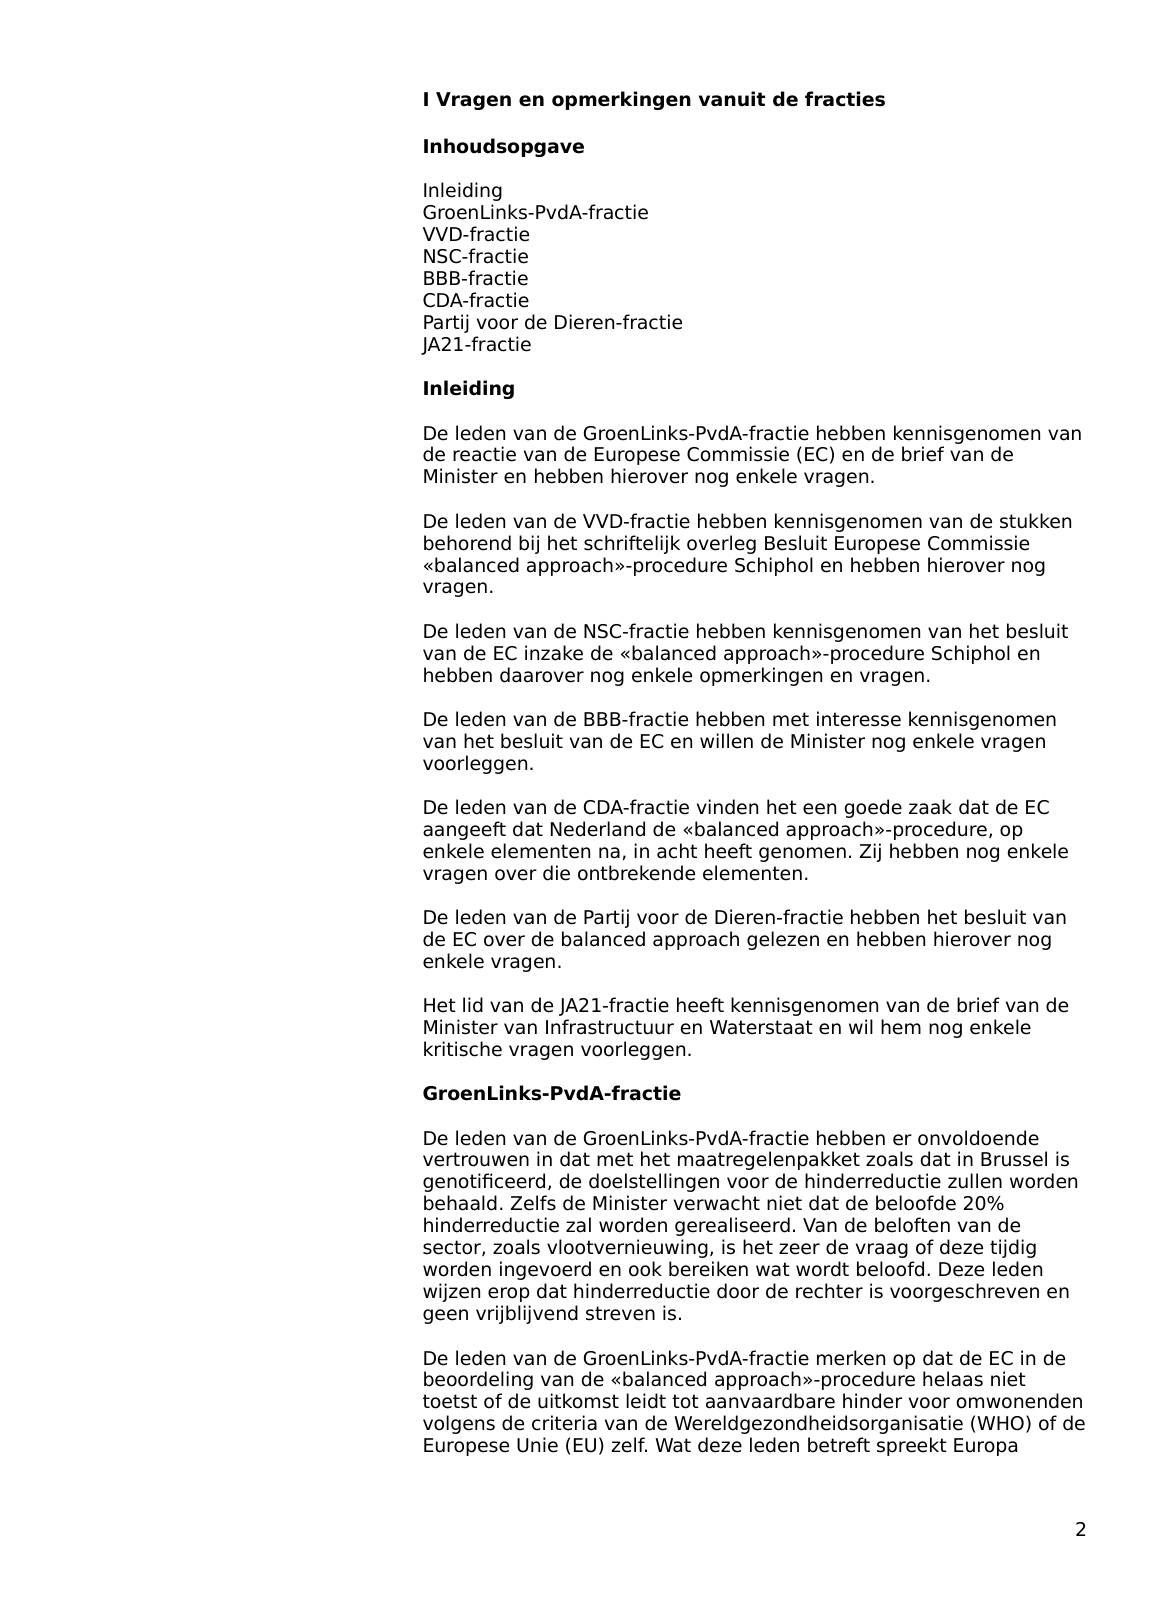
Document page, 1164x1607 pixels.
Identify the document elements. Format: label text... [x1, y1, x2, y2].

text GroenLinks-PvdA-fractie [422, 202, 1087, 224]
text De leden van de GroenLinks-PvdA-fractie merken op dat de EC in de beoordeling van de «balanced approach»-procedure helaas niet toetst of de uitkomst leidt tot aanvaardbare hinder voor omwonenden volgens de criteria van de Wereldgezondheidsorganisatie (WHO) of de Europese Unie (EU) zelf. Wat deze leden betreft spreekt Europa [422, 1347, 1087, 1457]
text De leden van de Partij voor de Dieren-fractie hebben het besluit van de EC over de balanced approach gelezen en hebben hierover nog enkele vragen. [422, 907, 1087, 973]
text Partij voor de Dieren-fractie [422, 312, 1087, 334]
text BBB-fractie [422, 268, 1087, 290]
subtitle Inhoudsopgave [422, 136, 1087, 158]
subtitle I Vragen en opmerkingen vanuit de fracties [422, 89, 1087, 111]
text De leden van de NSC-fractie hebben kennisgenomen van het besluit van de EC inzake de «balanced approach»-procedure Schiphol en hebben daarover nog enkele opmerkingen en vragen. [422, 621, 1087, 687]
text De leden van de BBB-fractie hebben met interesse kennisgenomen van het besluit van de EC en willen de Minister nog enkele vragen voorleggen. [422, 709, 1087, 775]
text De leden van de GroenLinks-PvdA-fractie hebben er onvoldoende vertrouwen in dat met het maatregelenpakket zoals dat in Brussel is genotificeerd, de doelstellingen voor de hinderreductie zullen worden behaald. Zelfs de Minister verwacht niet dat de beloofde 20% hinderreductie zal worden gerealiseerd. Van de beloften van de sector, zoals vlootvernieuwing, is het zeer de vraag of deze tijdig worden ingevoerd en ook bereiken wat wordt beloofd. Deze leden wijzen erop dat hinderreductie door de rechter is voorgeschreven en geen vrijblijvend streven is. [422, 1127, 1087, 1325]
text De leden van de GroenLinks-PvdA-fractie hebben kennisgenomen van de reactie van de Europese Commissie (EC) en de brief van de Minister en hebben hierover nog enkele vragen. [422, 422, 1087, 488]
subtitle GroenLinks-PvdA-fractie [422, 1083, 1087, 1105]
text De leden van de CDA-fractie vinden het een goede zaak dat de EC aangeeft dat Nederland de «balanced approach»-procedure, op enkele elementen na, in acht heeft genomen. Zij hebben nog enkele vragen over die ontbrekende elementen. [422, 797, 1087, 885]
subtitle Inleiding [422, 378, 1087, 400]
text NSC-fractie [422, 246, 1087, 268]
text CDA-fractie [422, 290, 1087, 312]
text VVD-fractie [422, 224, 1087, 246]
text JA21-fractie [422, 334, 1087, 356]
text De leden van de VVD-fractie hebben kennisgenomen van de stukken behorend bij het schriftelijk overleg Besluit Europese Commissie «balanced approach»-procedure Schiphol en hebben hierover nog vragen. [422, 511, 1087, 598]
text Het lid van de JA21-fractie heeft kennisgenomen van de brief van de Minister van Infrastructuur en Waterstaat en wil hem nog enkele kritische vragen voorleggen. [422, 995, 1087, 1061]
text Inleiding [422, 180, 1087, 202]
